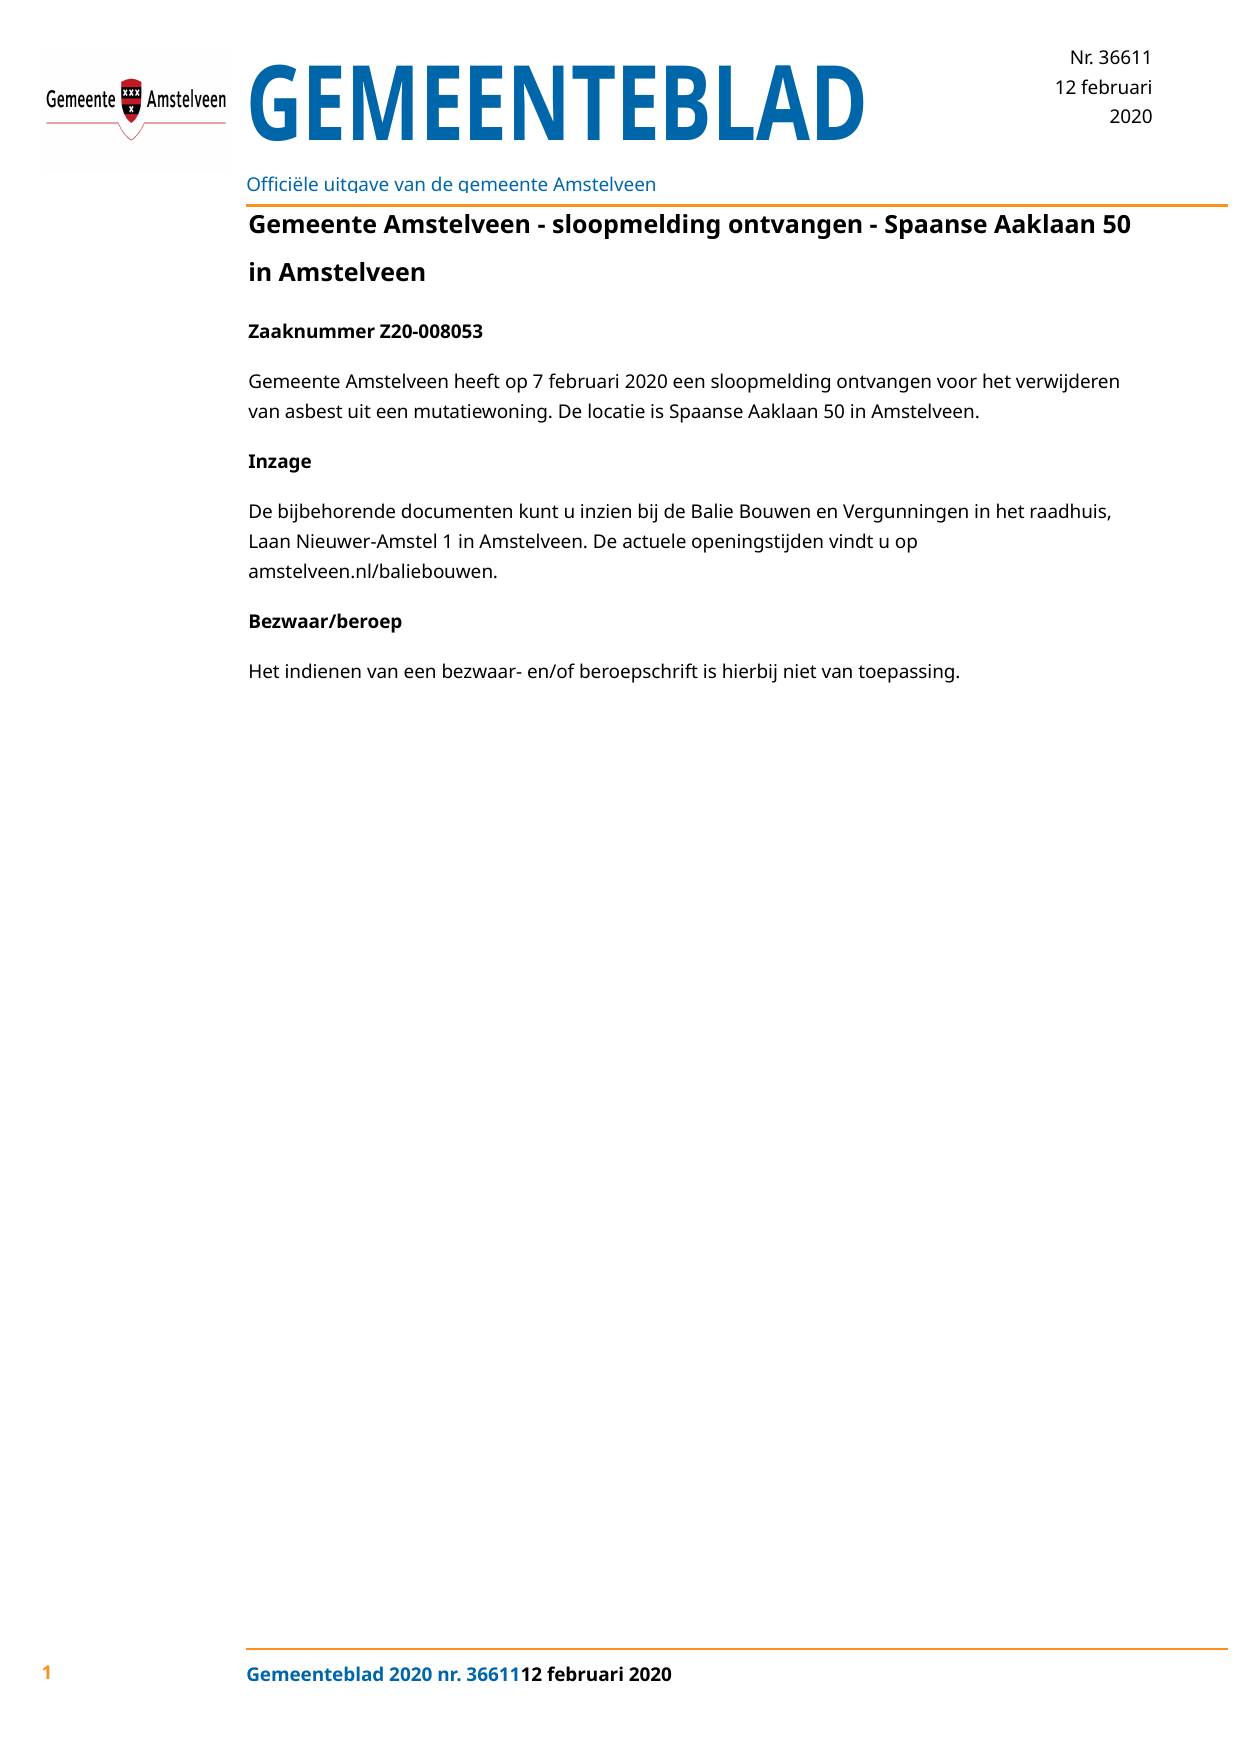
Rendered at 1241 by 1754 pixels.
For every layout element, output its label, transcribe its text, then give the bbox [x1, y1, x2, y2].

text Gemeente Amstelveen - sloopmelding ontvangen - Spaanse Aaklaan 50 in Amstelveen [248, 207, 1152, 288]
picture [41, 47, 231, 172]
text Het indienen van een bezwaar- en/of beroepschrift is hierbij niet van toepassing. [248, 659, 1152, 684]
text De bijbehorende documenten kunt u inzien bij de Balie Bouwen en Vergunningen in het raadhuis, Laan Nieuwer-Amstel 1 in Amstelveen. De actuele openingstijden vindt u op amstelveen.nl/baliebouwen. [248, 499, 1152, 584]
text Bezwaar/beroep [248, 608, 1152, 634]
text Inzage [248, 448, 1152, 474]
text Gemeente Amstelveen heeft op 7 februari 2020 een sloopmelding ontvangen voor het verwijderen van asbest uit een mutatiewoning. De locatie is Spaanse Aaklaan 50 in Amstelveen. [248, 368, 1152, 424]
text Zaaknummer Z20-008053 [248, 318, 1152, 344]
